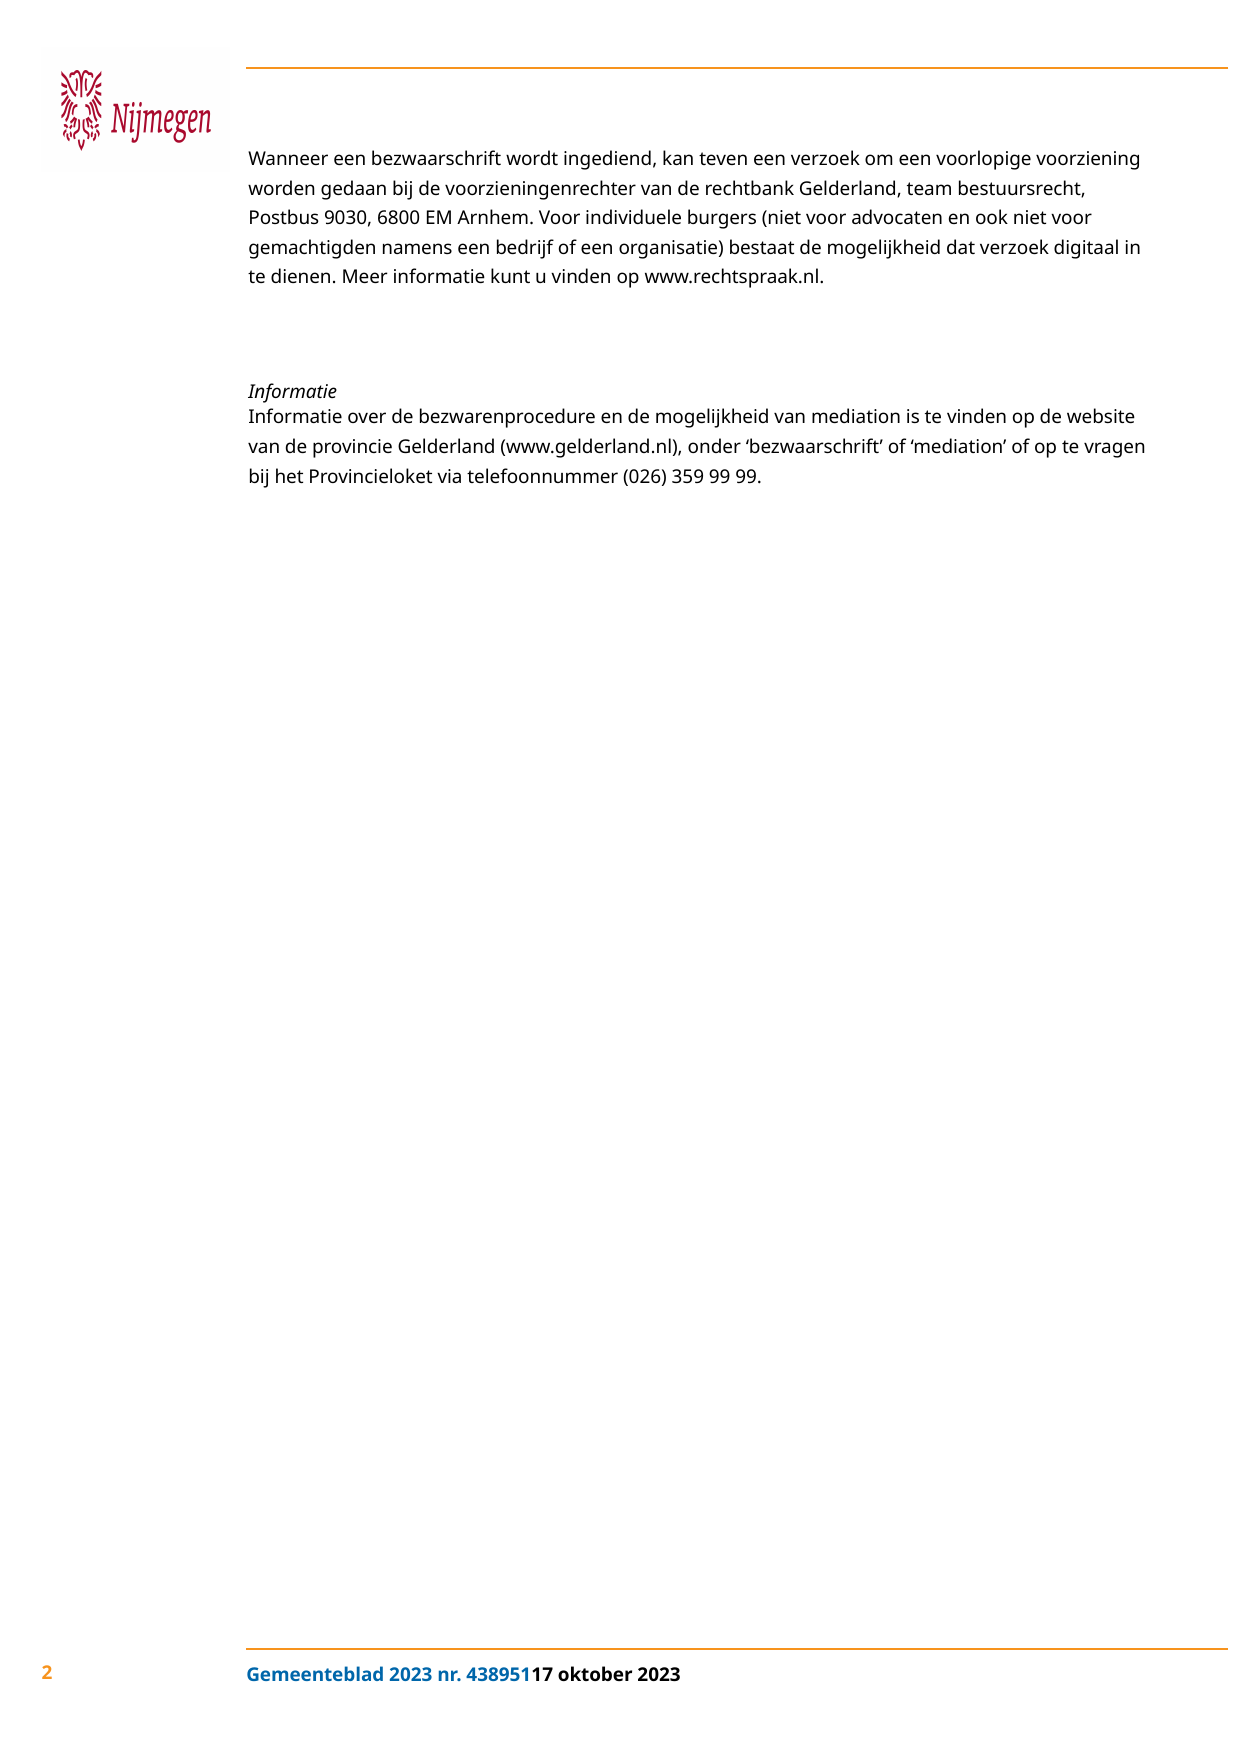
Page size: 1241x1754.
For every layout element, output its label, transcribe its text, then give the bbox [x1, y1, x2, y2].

text Wanneer een bezwaarschrift wordt ingediend, kan teven een verzoek om een voorlopige voorziening worden gedaan bij de voorzieningenrechter van de rechtbank Gelderland, team bestuursrecht, Postbus 9030, 6800 EM Arnhem. Voor individuele burgers (niet voor advocaten en ook niet voor gemachtigden namens een bedrijf of een organisatie) bestaat de mogelijkheid dat verzoek digitaal in te dienen. Meer informatie kunt u vinden op www.rechtspraak.nl. [248, 145, 1152, 289]
text Informatie [248, 378, 1152, 404]
picture [41, 47, 231, 172]
text Informatie over de bezwarenprocedure en de mogelijkheid van mediation is te vinden op de website van de provincie Gelderland (www.gelderland.nl), onder ‘bezwaarschrift’ of ‘mediation’ of op te vragen bij het Provincieloket via telefoonnummer (026) 359 99 99. [248, 404, 1152, 488]
